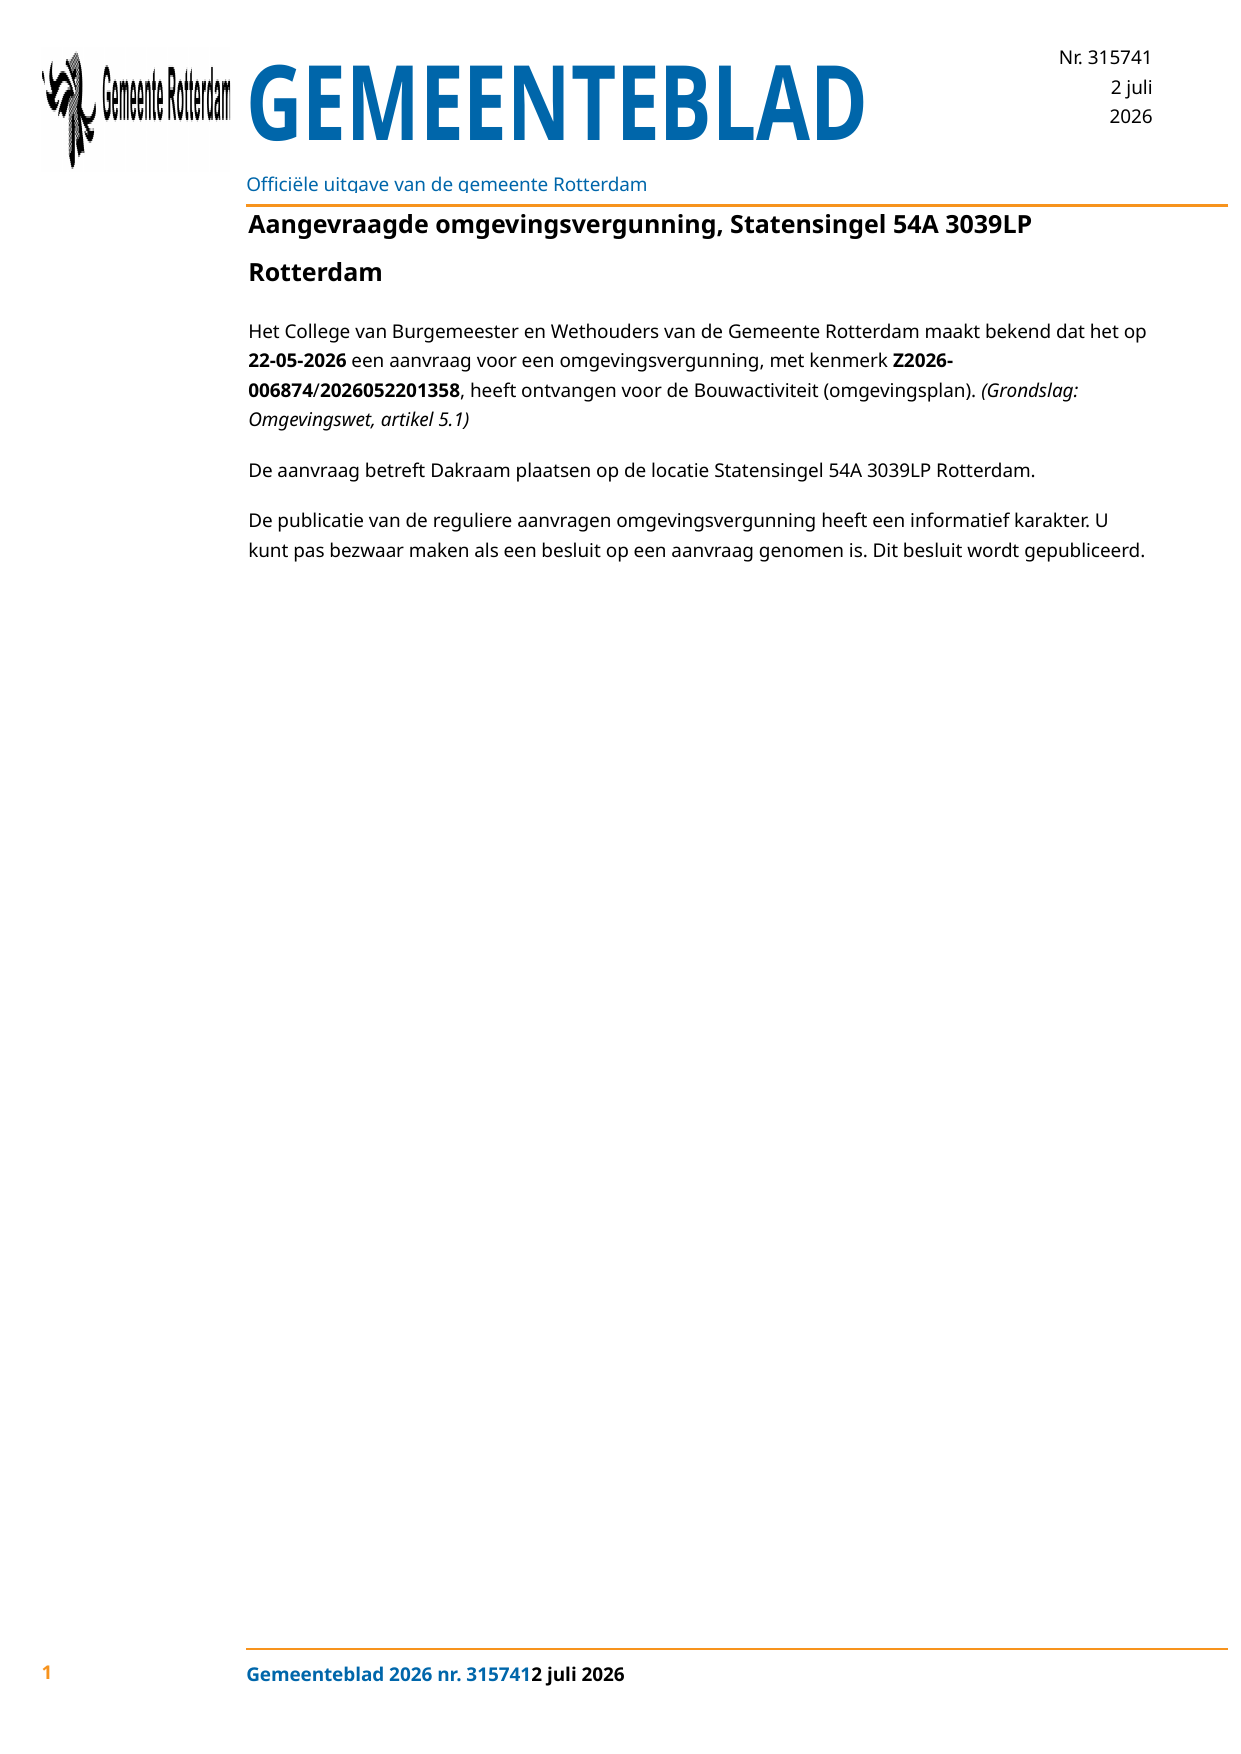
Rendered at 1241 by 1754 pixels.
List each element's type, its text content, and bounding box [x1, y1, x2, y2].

text De publicatie van de reguliere aanvragen omgevingsvergunning heeft een informatief karakter. U kunt pas bezwaar maken als een besluit op een aanvraag genomen is. Dit besluit wordt gepubliceerd. [248, 507, 1152, 563]
text Het College van Burgemeester en Wethouders van de Gemeente Rotterdam maakt bekend dat het op 22-05-2026 een aanvraag voor een omgevingsvergunning, met kenmerk Z2026-006874/2026052201358, heeft ontvangen voor de Bouwactiviteit (omgevingsplan). (Grondslag: Omgevingswet, artikel 5.1) [248, 318, 1152, 432]
picture [41, 47, 231, 172]
text Aangevraagde omgevingsvergunning, Statensingel 54A 3039LP Rotterdam [248, 207, 1152, 288]
text De aanvraag betreft Dakraam plaatsen op de locatie Statensingel 54A 3039LP Rotterdam. [248, 457, 1152, 483]
